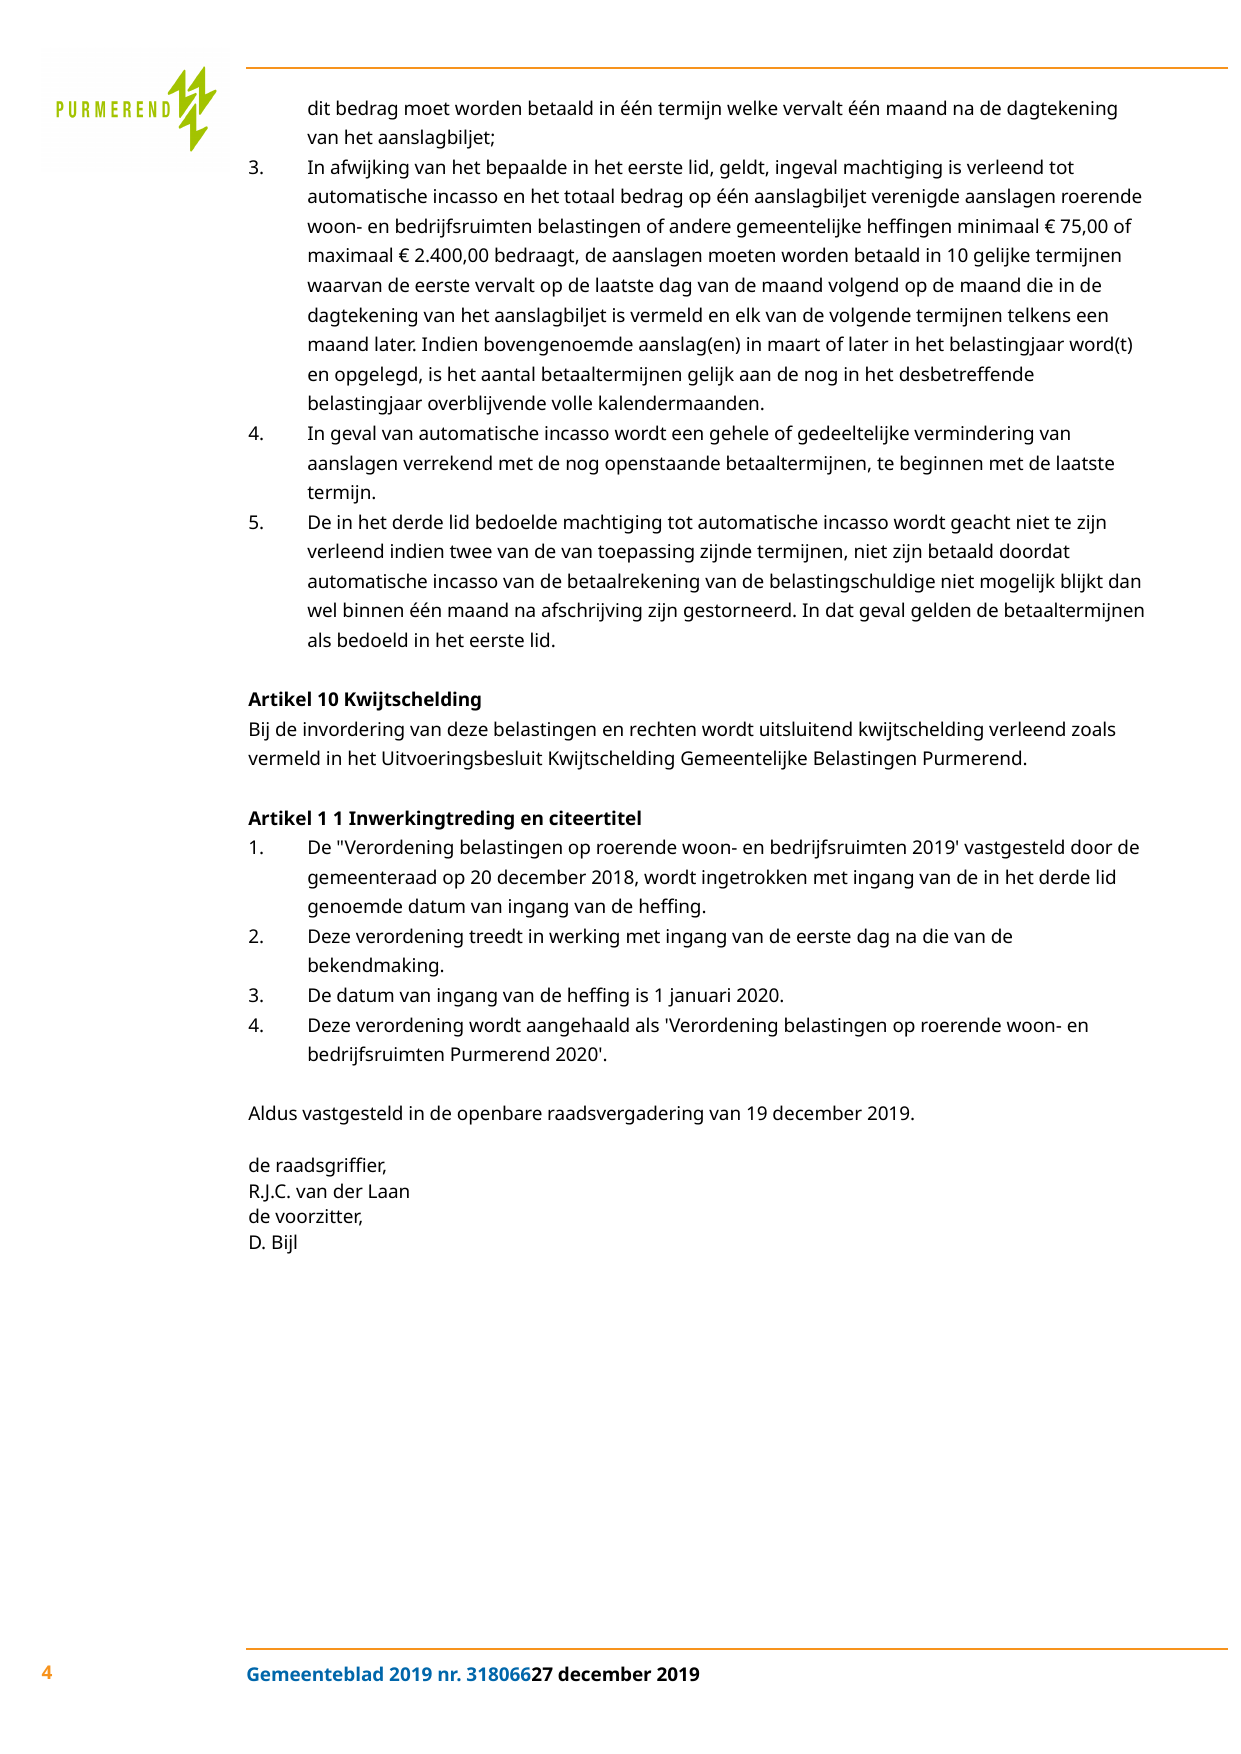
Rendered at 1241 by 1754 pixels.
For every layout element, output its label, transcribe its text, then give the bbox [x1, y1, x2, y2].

text de raadsgriffier, [248, 1152, 1152, 1178]
text Artikel 1 1 Inwerkingtreding en citeertitel [248, 805, 1152, 831]
text Aldus vastgesteld in de openbare raadsvergadering van 19 december 2019. [248, 1101, 1152, 1126]
list De datum van ingang van de heffing is 1 januari 2020. [248, 982, 1152, 1008]
text D. Bijl [248, 1229, 1152, 1255]
list In geval van automatische incasso wordt een gehele of gedeeltelijke vermindering van aanslagen verrekend met de nog openstaande betaaltermijnen, te beginnen met de laatste termijn. [248, 420, 1152, 505]
text R.J.C. van der Laan [248, 1178, 1152, 1203]
picture [41, 47, 231, 172]
list dit bedrag moet worden betaald in één termijn welke vervalt één maand na de dagtekening van het aanslagbiljet; [248, 95, 1152, 150]
list Deze verordening treedt in werking met ingang van de eerste dag na die van de bekendmaking. [248, 923, 1152, 978]
list De "Verordening belastingen op roerende woon- en bedrijfsruimten 2019' vastgesteld door de gemeenteraad op 20 december 2018, wordt ingetrokken met ingang van de in het derde lid genoemde datum van ingang van de heffing. [248, 834, 1152, 919]
list In afwijking van het bepaalde in het eerste lid, geldt, ingeval machtiging is verleend tot automatische incasso en het totaal bedrag op één aanslagbiljet verenigde aanslagen roerende woon- en bedrijfsruimten belastingen of andere gemeentelijke heffingen minimaal € 75,00 of maximaal € 2.400,00 bedraagt, de aanslagen moeten worden betaald in 10 gelijke termijnen waarvan de eerste vervalt op de laatste dag van de maand volgend op de maand die in de dagtekening van het aanslagbiljet is vermeld en elk van de volgende termijnen telkens een maand later. Indien bovengenoemde aanslag(en) in maart of later in het belastingjaar word(t) en opgelegd, is het aantal betaaltermijnen gelijk aan de nog in het desbetreffende belastingjaar overblijvende volle kalendermaanden. [248, 154, 1152, 416]
list Deze verordening wordt aangehaald als 'Verordening belastingen op roerende woon- en bedrijfsruimten Purmerend 2020'. [248, 1012, 1152, 1067]
text Artikel 10 Kwijtschelding [248, 686, 1152, 712]
text Bij de invordering van deze belastingen en rechten wordt uitsluitend kwijtschelding verleend zoals vermeld in het Uitvoeringsbesluit Kwijtschelding Gemeentelijke Belastingen Purmerend. [248, 716, 1152, 771]
text de voorzitter, [248, 1203, 1152, 1229]
list De in het derde lid bedoelde machtiging tot automatische incasso wordt geacht niet te zijn verleend indien twee van de van toepassing zijnde termijnen, niet zijn betaald doordat automatische incasso van de betaalrekening van de belastingschuldige niet mogelijk blijkt dan wel binnen één maand na afschrijving zijn gestorneerd. In dat geval gelden de betaaltermijnen als bedoeld in het eerste lid. [248, 509, 1152, 653]
